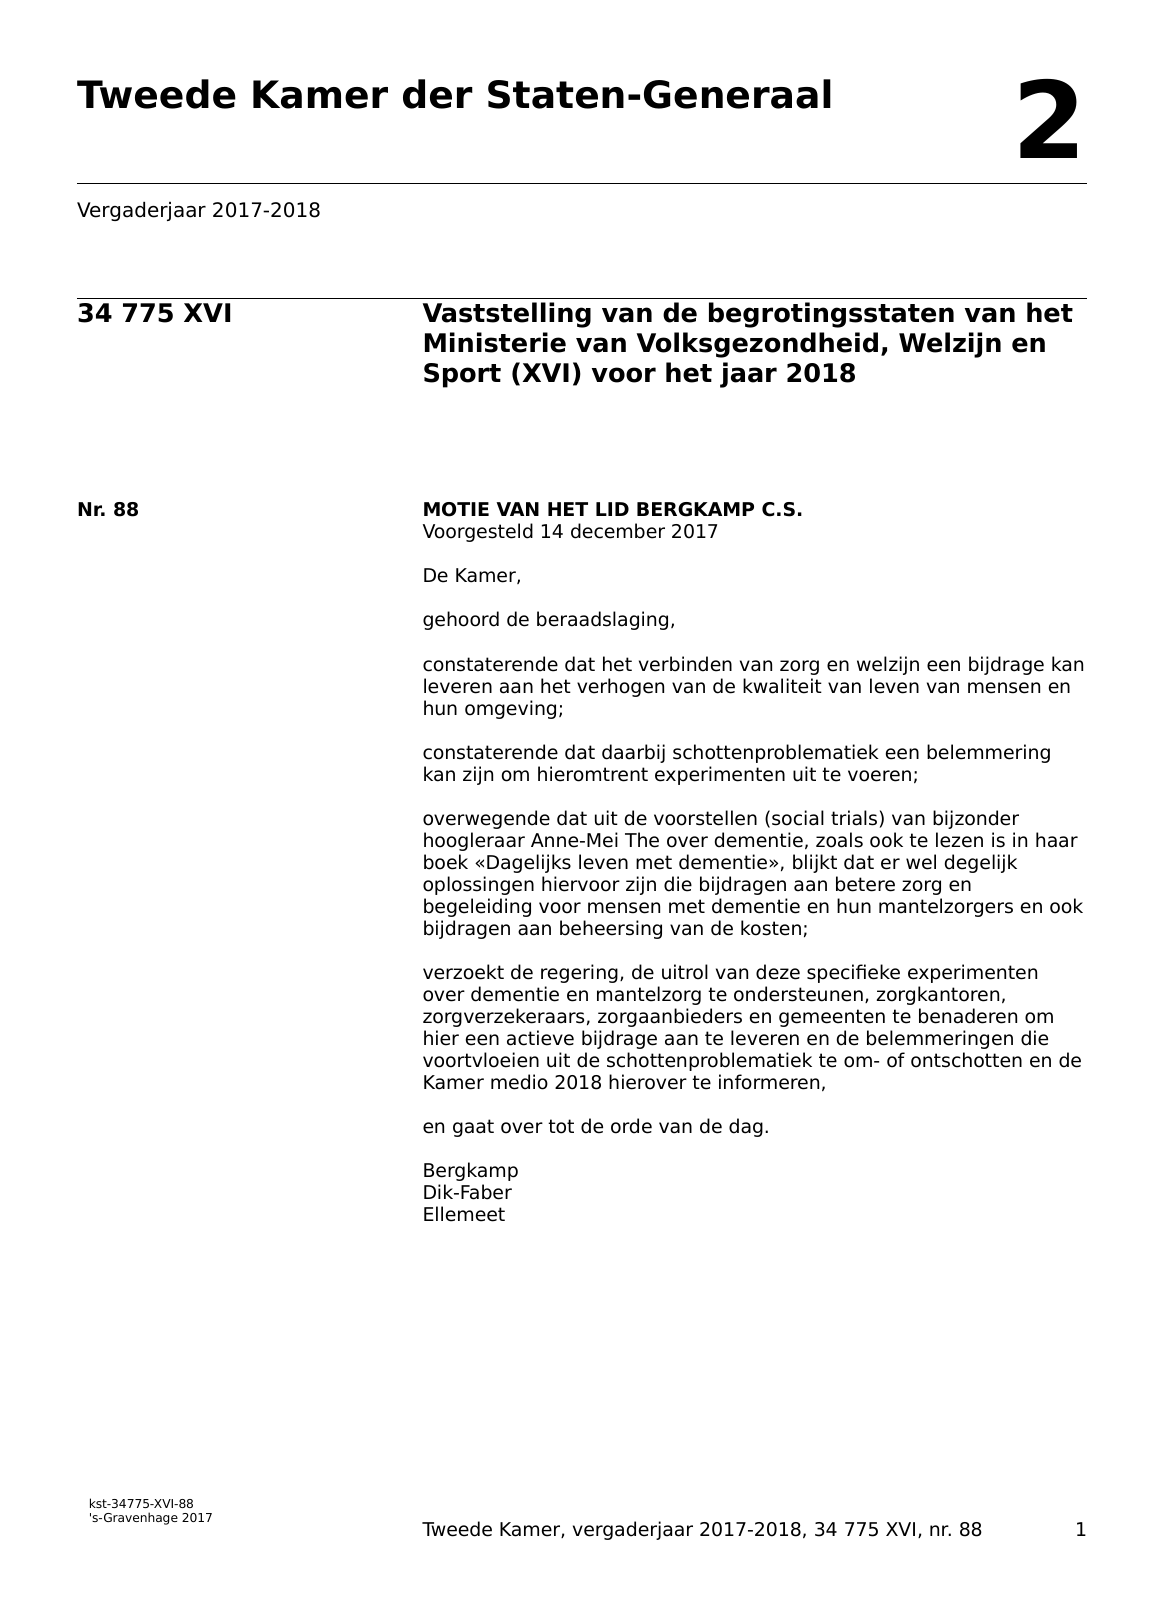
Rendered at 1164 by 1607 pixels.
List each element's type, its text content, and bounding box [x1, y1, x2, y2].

text verzoekt de regering, de uitrol van deze specifieke experimenten over dementie en mantelzorg te ondersteunen, zorgkantoren, zorgverzekeraars, zorgaanbieders en gemeenten te benaderen om hier een actieve bijdrage aan te leveren en de belemmeringen die voortvloeien uit de schottenproblematiek te om- of ontschotten en de Kamer medio 2018 hierover te informeren, [422, 962, 1087, 1094]
text kst-34775-XVI-88 [88, 1497, 323, 1511]
text constaterende dat het verbinden van zorg en welzijn een bijdrage kan leveren aan het verhogen van de kwaliteit van leven van mensen en hun omgeving; [422, 653, 1087, 719]
table_header Tweede Kamer der Staten-Generaal [77, 59, 886, 183]
subtitle 34 775 XVI Vaststelling van de begrotingsstaten van het Ministerie van Volksgezondheid, Welzijn en Sport (XVI) voor het jaar 2018 [77, 299, 1087, 388]
text constaterende dat daarbij schottenproblematiek een belemmering kan zijn om hieromtrent experimenten uit te voeren; [422, 742, 1087, 786]
text Dik-Faber [422, 1182, 1087, 1204]
text Bergkamp [422, 1160, 1087, 1182]
table_cell Vergaderjaar 2017-2018 [77, 184, 1087, 298]
text en gaat over tot de orde van de dag. [422, 1116, 1087, 1138]
text gehoord de beraadslaging, [422, 609, 1087, 631]
table_header 2 [886, 59, 1087, 183]
subtitle Nr. 88 MOTIE VAN HET LID BERGKAMP C.S. [77, 499, 1087, 521]
text De Kamer, [422, 565, 1087, 587]
text 's-Gravenhage 2017 [88, 1511, 323, 1525]
text Ellemeet [422, 1204, 1087, 1226]
text overwegende dat uit de voorstellen (social trials) van bijzonder hoogleraar Anne-Mei The over dementie, zoals ook te lezen is in haar boek «Dagelijks leven met dementie», blijkt dat er wel degelijk oplossingen hiervoor zijn die bijdragen aan betere zorg en begeleiding voor mensen met dementie en hun mantelzorgers en ook bijdragen aan beheersing van de kosten; [422, 808, 1087, 940]
text Voorgesteld 14 december 2017 [422, 521, 1087, 543]
